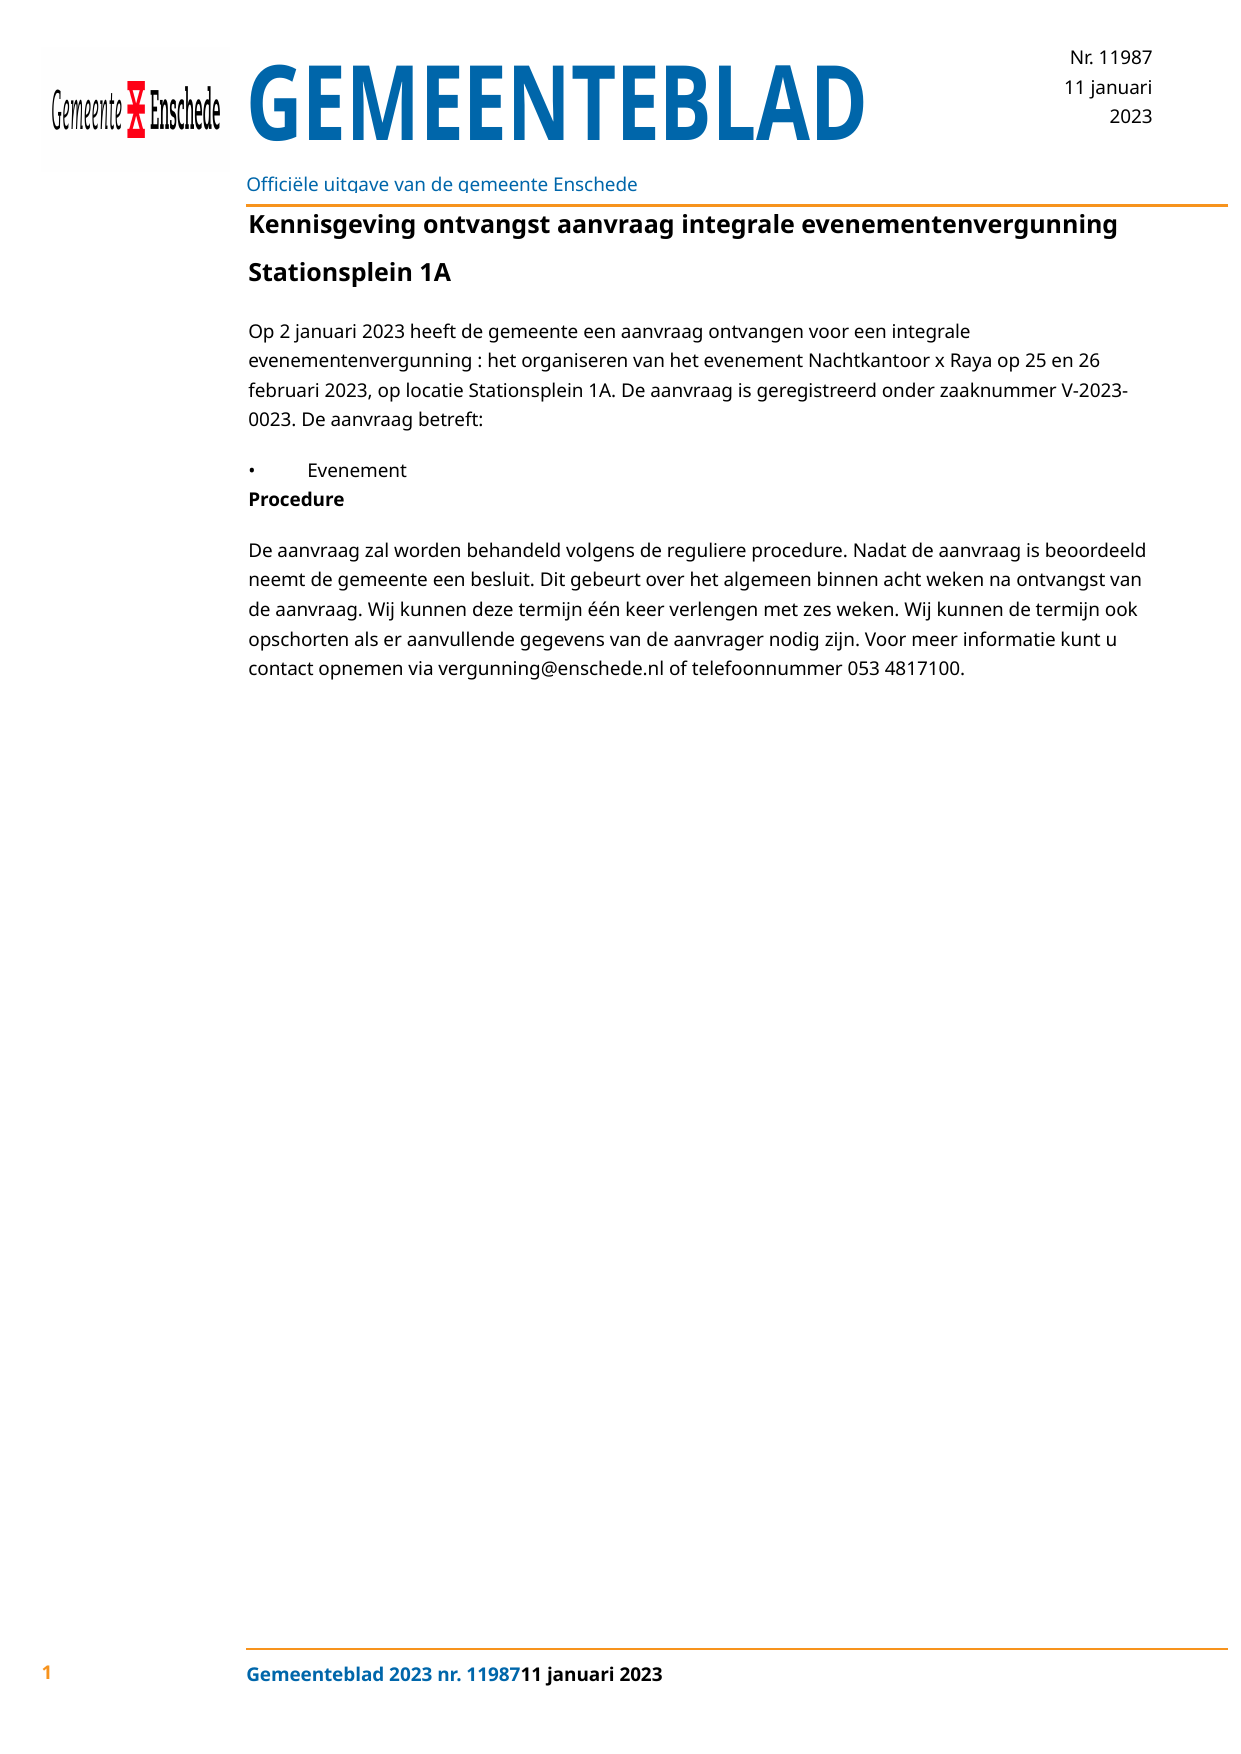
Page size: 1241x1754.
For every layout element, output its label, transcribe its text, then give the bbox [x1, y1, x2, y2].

text Procedure [248, 487, 1152, 512]
text Kennisgeving ontvangst aanvraag integrale evenementenvergunning Stationsplein 1A [248, 207, 1152, 288]
list Evenement [248, 457, 1152, 483]
text Op 2 januari 2023 heeft de gemeente een aanvraag ontvangen voor een integrale evenementenvergunning : het organiseren van het evenement Nachtkantoor x Raya op 25 en 26 februari 2023, op locatie Stationsplein 1A. De aanvraag is geregistreerd onder zaaknummer V-2023-0023. De aanvraag betreft: [248, 318, 1152, 432]
text De aanvraag zal worden behandeld volgens de reguliere procedure. Nadat de aanvraag is beoordeeld neemt de gemeente een besluit. Dit gebeurt over het algemeen binnen acht weken na ontvangst van de aanvraag. Wij kunnen deze termijn één keer verlengen met zes weken. Wij kunnen de termijn ook opschorten als er aanvullende gegevens van de aanvrager nodig zijn. Voor meer informatie kunt u contact opnemen via vergunning@enschede.nl of telefoonnummer 053 4817100. [248, 537, 1152, 681]
picture [41, 47, 231, 172]
